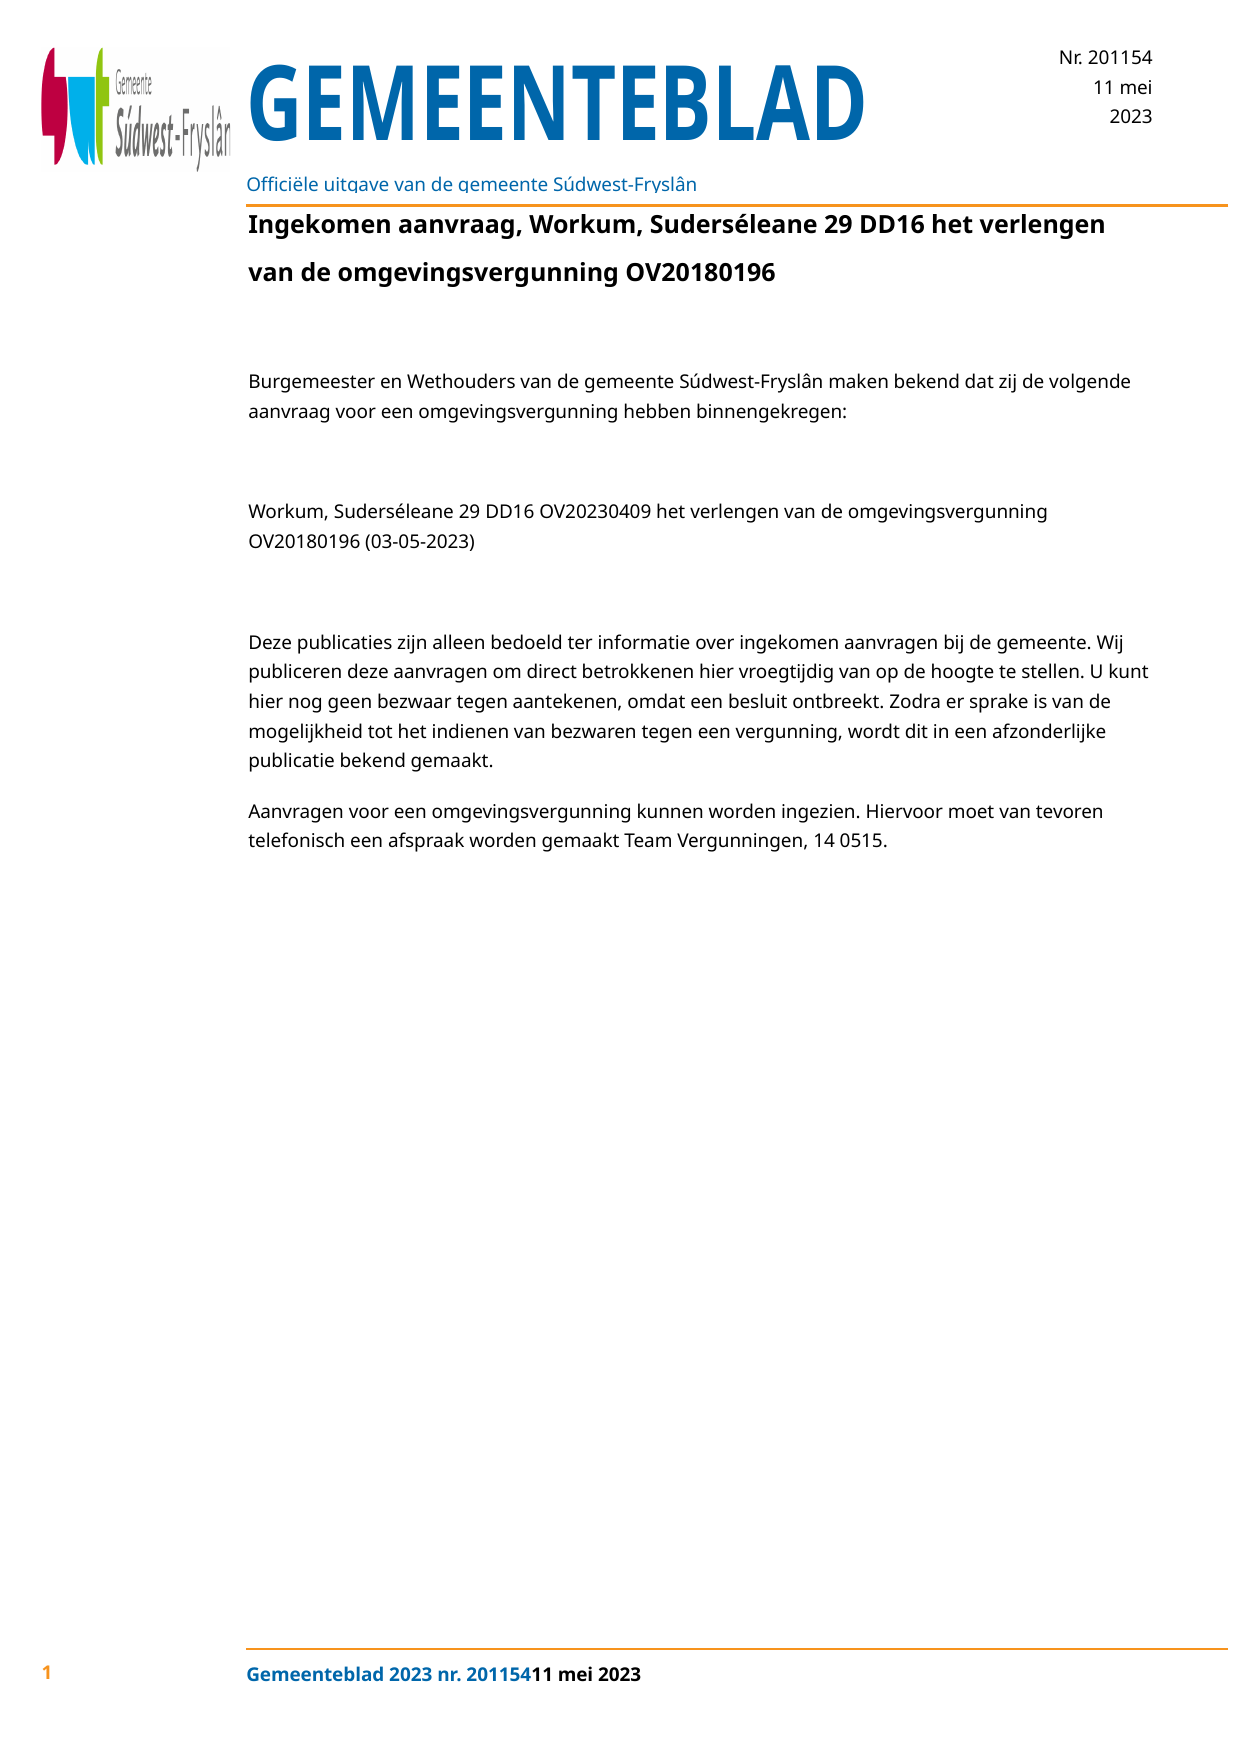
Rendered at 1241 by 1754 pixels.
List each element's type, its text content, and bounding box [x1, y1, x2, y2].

text Aanvragen voor een omgevingsvergunning kunnen worden ingezien. Hiervoor moet van tevoren telefonisch een afspraak worden gemaakt Team Vergunningen, 14 0515. [248, 798, 1152, 853]
text Burgemeester en Wethouders van de gemeente Súdwest-Fryslân maken bekend dat zij de volgende aanvraag voor een omgevingsvergunning hebben binnengekregen: [248, 368, 1152, 424]
text Ingekomen aanvraag, Workum, Suderséleane 29 DD16 het verlengen van de omgevingsvergunning OV20180196 [248, 207, 1152, 288]
text Workum, Suderséleane 29 DD16 OV20230409 het verlengen van de omgevingsvergunning OV20180196 (03-05-2023) [248, 499, 1152, 554]
picture [41, 47, 231, 172]
text Deze publicaties zijn alleen bedoeld ter informatie over ingekomen aanvragen bij de gemeente. Wij publiceren deze aanvragen om direct betrokkenen hier vroegtijdig van op de hoogte te stellen. U kunt hier nog geen bezwaar tegen aantekenen, omdat een besluit ontbreekt. Zodra er sprake is van de mogelijkheid tot het indienen van bezwaren tegen een vergunning, wordt dit in een afzonderlijke publicatie bekend gemaakt. [248, 629, 1152, 773]
